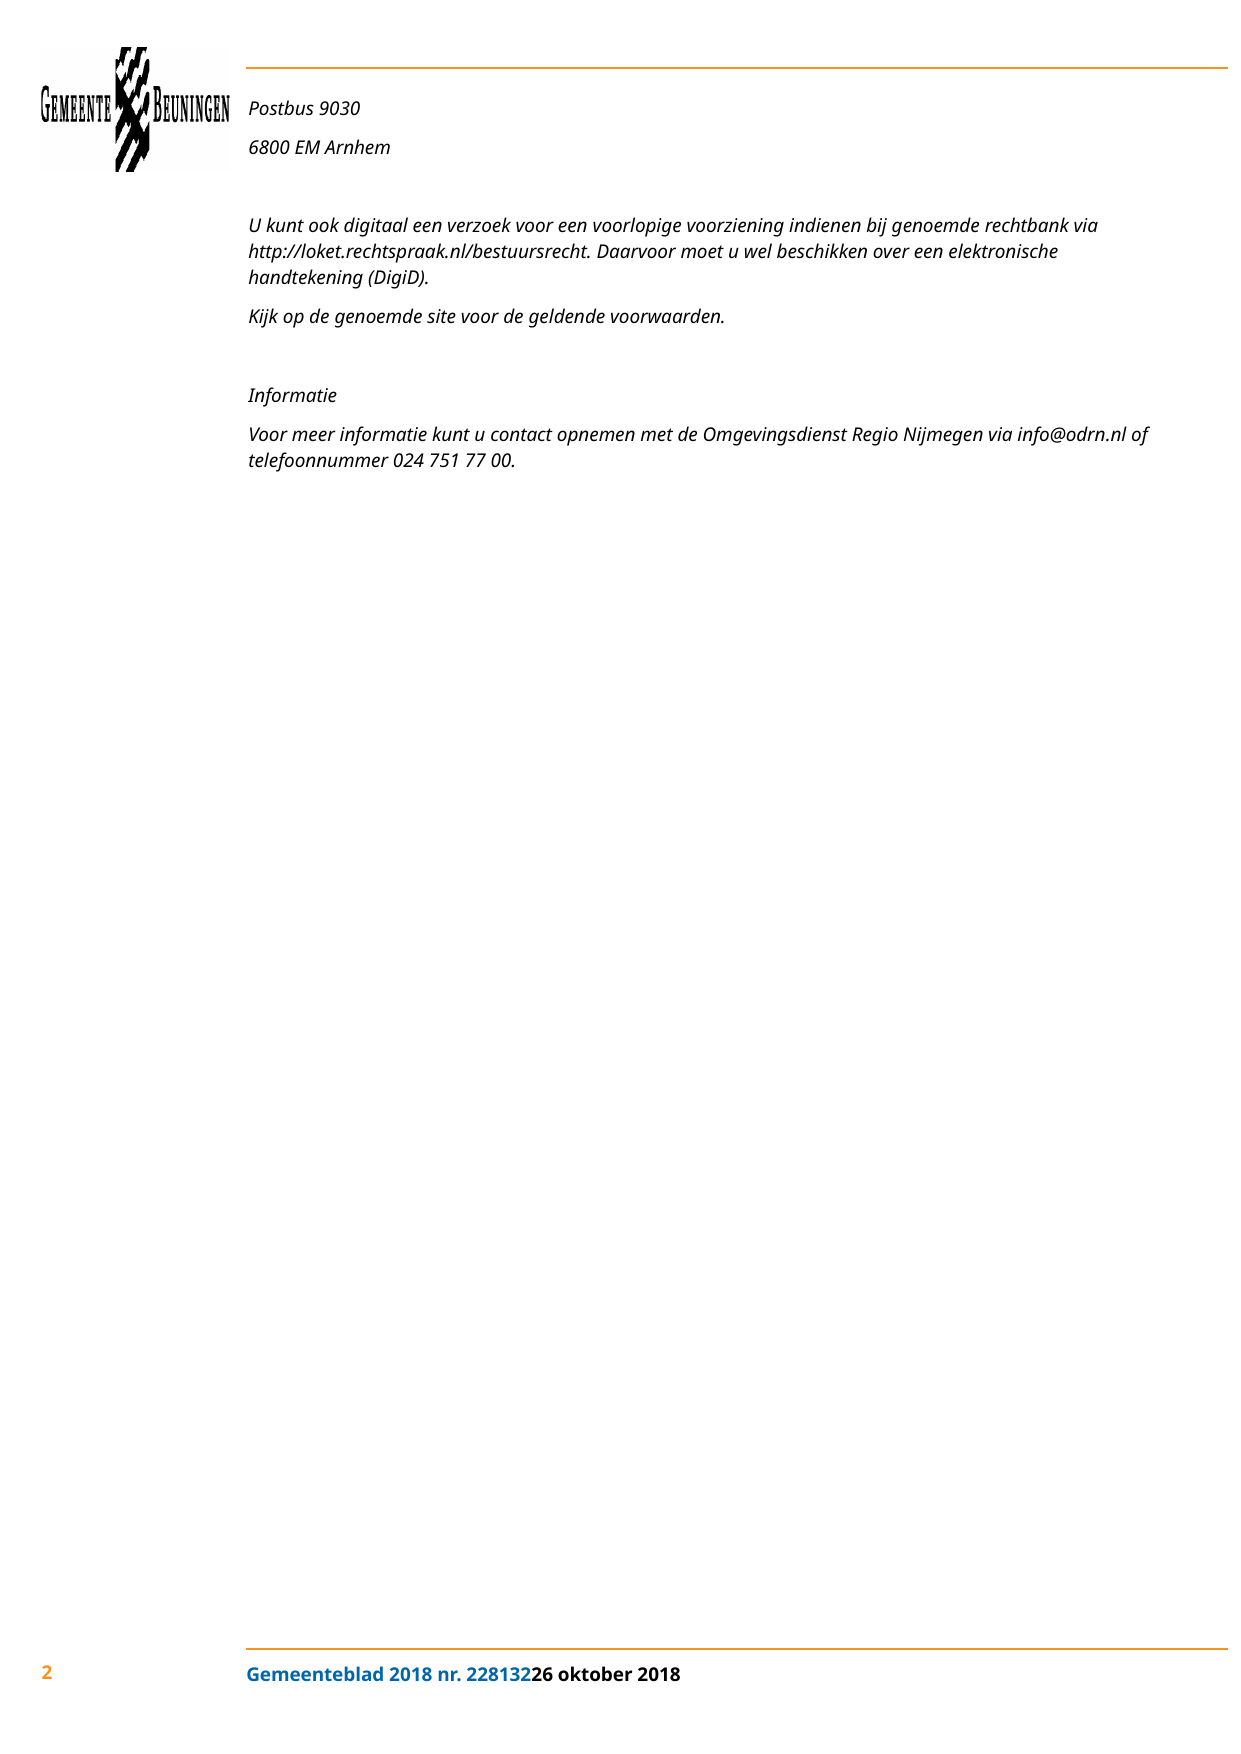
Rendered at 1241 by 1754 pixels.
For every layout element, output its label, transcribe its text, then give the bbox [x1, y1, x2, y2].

text Voor meer informatie kunt u contact opnemen met de Omgevingsdienst Regio Nijmegen via info@odrn.nl of telefoonnummer 024 751 77 00. [248, 421, 1152, 473]
picture [41, 47, 231, 172]
text 6800 EM Arnhem [248, 134, 1152, 160]
text U kunt ook digitaal een verzoek voor een voorlopige voorziening indienen bij genoemde rechtbank via http://loket.rechtspraak.nl/bestuursrecht. Daarvoor moet u wel beschikken over een elektronische handtekening (DigiD). [248, 213, 1152, 290]
text Kijk op de genoemde site voor de geldende voorwaarden. [248, 303, 1152, 329]
text Postbus 9030 [248, 95, 1152, 121]
text Informatie [248, 382, 1152, 408]
